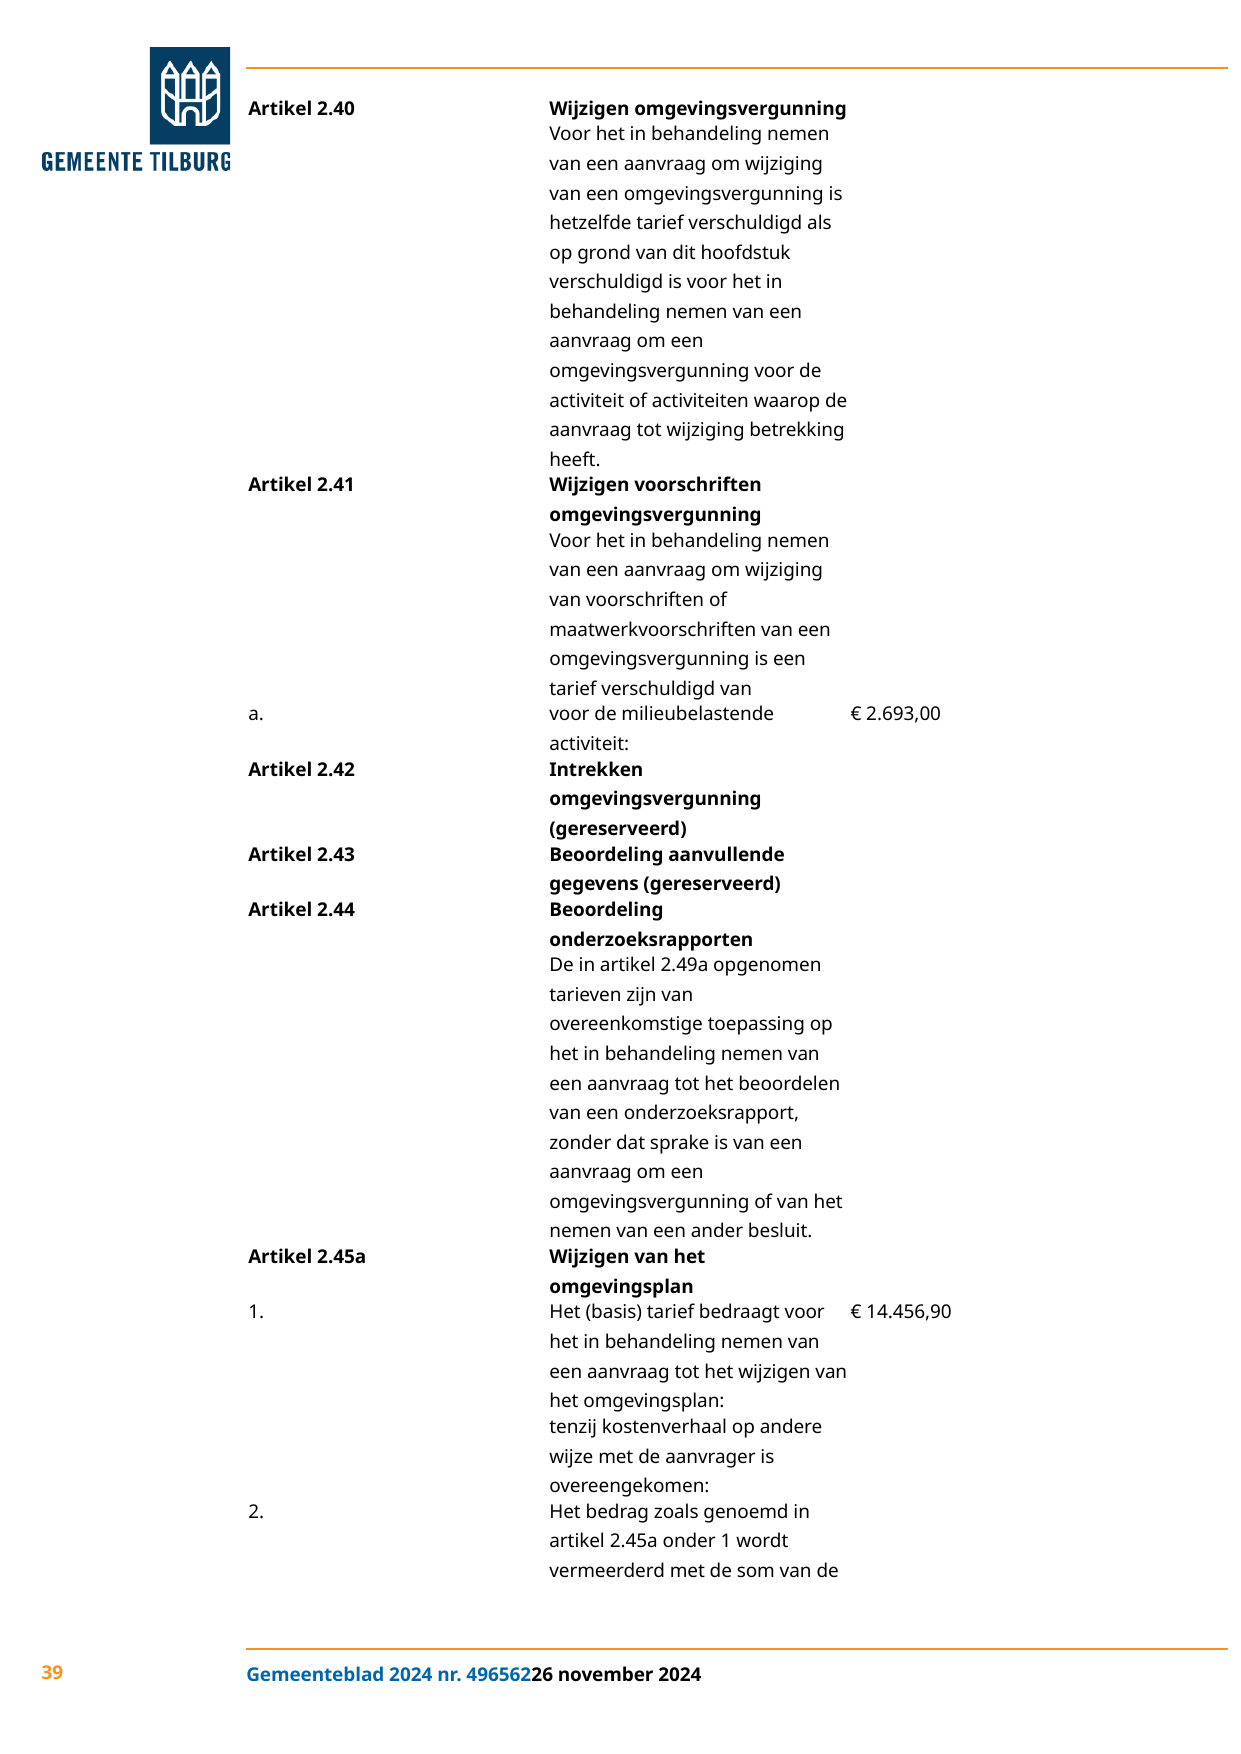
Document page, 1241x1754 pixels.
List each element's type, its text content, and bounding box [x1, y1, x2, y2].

table_cell [248, 121, 549, 472]
table_cell [850, 756, 1152, 841]
table_cell Wijzigen voorschriften omgevingsvergunning [549, 472, 850, 527]
table_cell Het bedrag zoals genoemd in artikel 2.45a onder 1 wordt vermeerderd met de som van de [549, 1498, 850, 1583]
table_cell Artikel 2.42 [248, 756, 549, 841]
table_cell [850, 121, 1152, 472]
table_cell [850, 527, 1152, 701]
table_cell tenzij kostenverhaal op andere wijze met de aanvrager is overeengekomen: [549, 1413, 850, 1498]
table_cell Beoordeling onderzoeksrapporten [549, 896, 850, 951]
table_cell voor de milieubelastende activiteit: [549, 701, 850, 756]
table_cell € 2.693,00 [850, 701, 1152, 756]
table_cell Het (basis) tarief bedraagt voor het in behandeling nemen van een aanvraag tot het wijzigen van het omgevingsplan: [549, 1299, 850, 1413]
table_cell Artikel 2.43 [248, 841, 549, 896]
table_cell Voor het in behandeling nemen van een aanvraag om wijziging van voorschriften of maatwerkvoorschriften van een omgevingsvergunning is een tarief verschuldigd van [549, 527, 850, 701]
table_cell [850, 896, 1152, 951]
table_cell Beoordeling aanvullende gegevens (gereserveerd) [549, 841, 850, 896]
table_cell De in artikel 2.49a opgenomen tarieven zijn van overeenkomstige toepassing op het in behandeling nemen van een aanvraag tot het beoordelen van een onderzoeksrapport, zonder dat sprake is van een aanvraag om een omgevingsvergunning of van het nemen van een ander besluit. [549, 951, 850, 1243]
table_cell [850, 1244, 1152, 1299]
table_cell [850, 95, 1152, 121]
table_cell Wijzigen omgevingsvergunning [549, 95, 850, 121]
table_cell 2. [248, 1498, 549, 1583]
table_cell [850, 1413, 1152, 1498]
table_cell Intrekken omgevingsvergunning (gereserveerd) [549, 756, 850, 841]
table_cell a. [248, 701, 549, 756]
picture [41, 47, 231, 172]
table_cell Wijzigen van het omgevingsplan [549, 1244, 850, 1299]
table_cell [850, 951, 1152, 1243]
table_cell [248, 527, 549, 701]
table_cell [850, 841, 1152, 896]
table_cell [248, 1413, 549, 1498]
table_cell € 14.456,90 [850, 1299, 1152, 1413]
table_cell Artikel 2.41 [248, 472, 549, 527]
table_cell 1. [248, 1299, 549, 1413]
table_cell Artikel 2.40 [248, 95, 549, 121]
table_cell [850, 472, 1152, 527]
table_cell [850, 1498, 1152, 1583]
table_cell Artikel 2.44 [248, 896, 549, 951]
table_cell Voor het in behandeling nemen van een aanvraag om wijziging van een omgevingsvergunning is hetzelfde tarief verschuldigd als op grond van dit hoofdstuk verschuldigd is voor het in behandeling nemen van een aanvraag om een omgevingsvergunning voor de activiteit of activiteiten waarop de aanvraag tot wijziging betrekking heeft. [549, 121, 850, 472]
table_cell Artikel 2.45a [248, 1244, 549, 1299]
table_cell [248, 951, 549, 1243]
